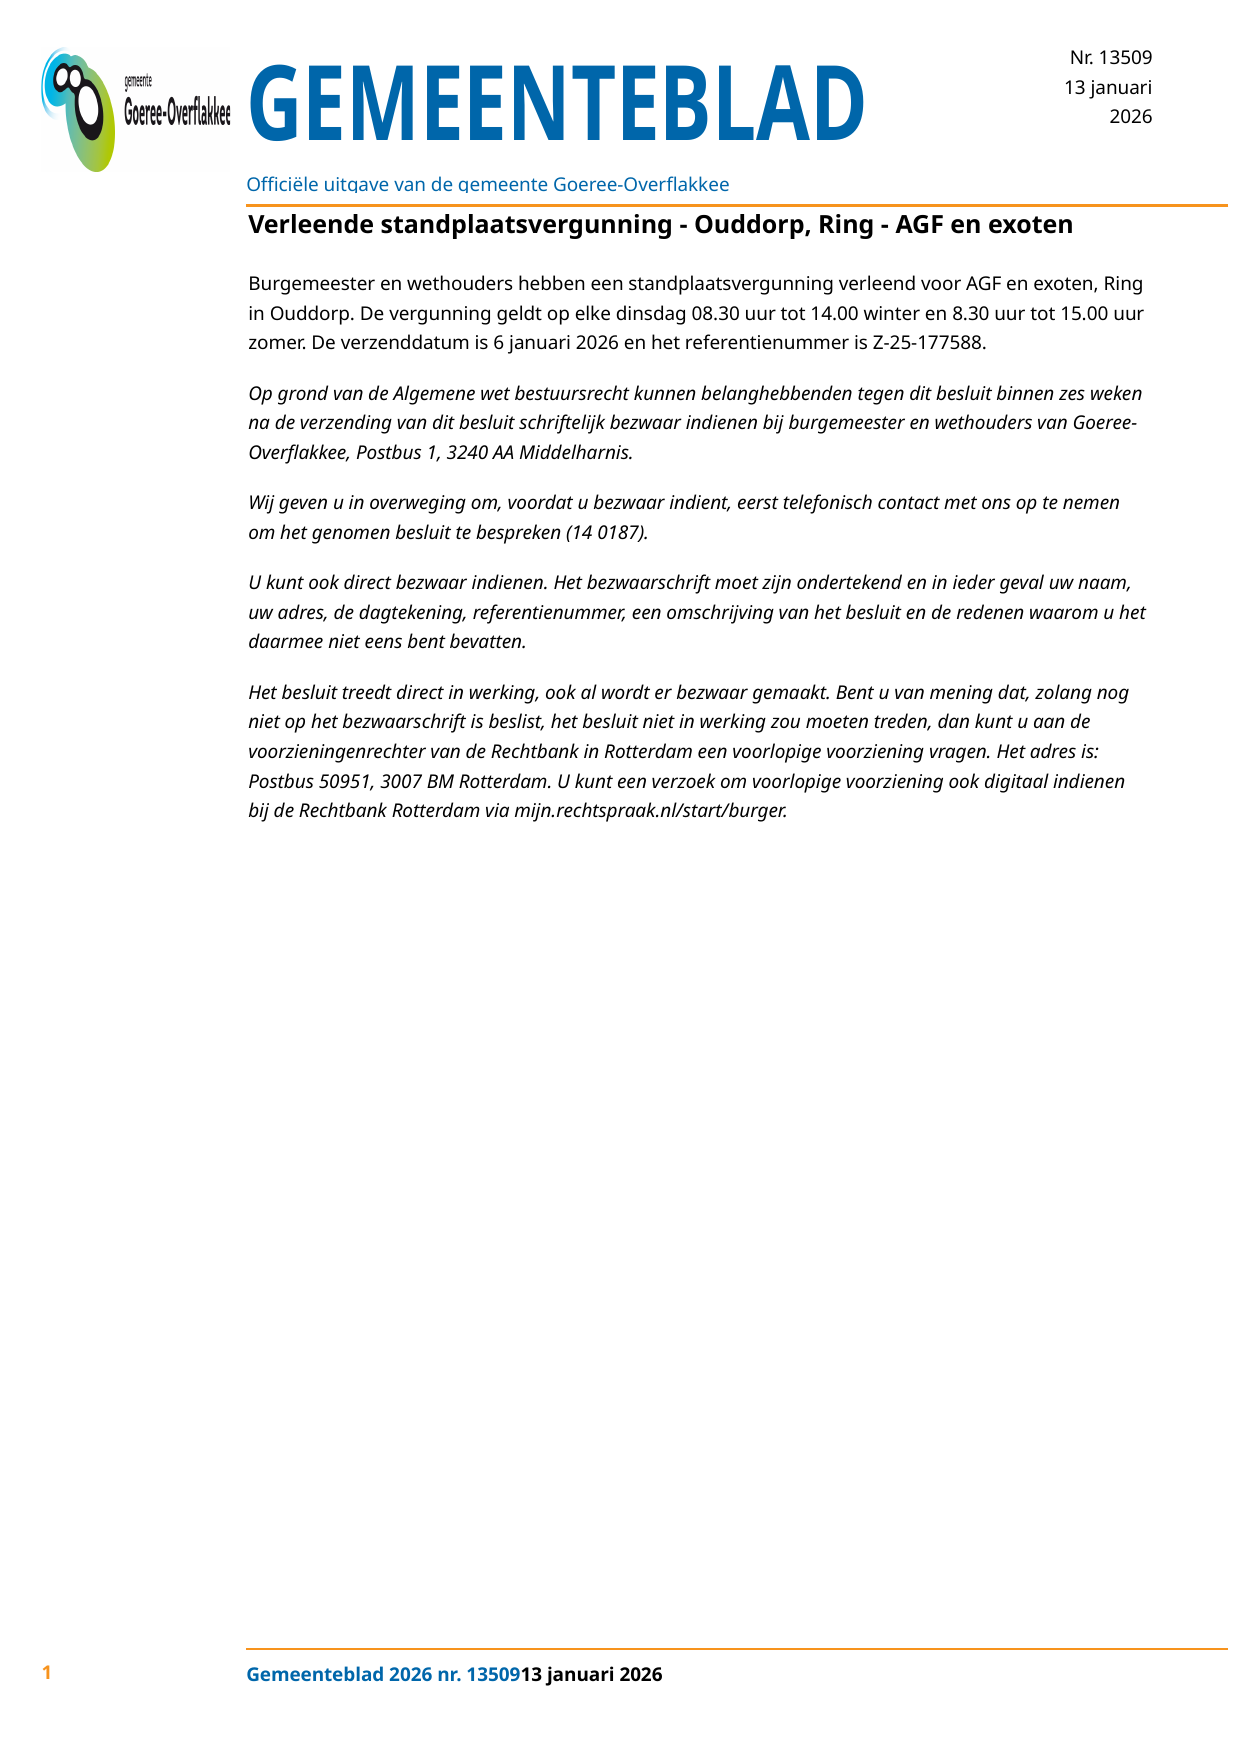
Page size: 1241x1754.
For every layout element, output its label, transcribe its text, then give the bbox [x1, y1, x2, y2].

text Wij geven u in overweging om, voordat u bezwaar indient, eerst telefonisch contact met ons op te nemen om het genomen besluit te bespreken (14 0187). [248, 489, 1152, 545]
text Op grond van de Algemene wet bestuursrecht kunnen belanghebbenden tegen dit besluit binnen zes weken na de verzending van dit besluit schriftelijk bezwaar indienen bij burgemeester en wethouders van Goeree-Overflakkee, Postbus 1, 3240 AA Middelharnis. [248, 380, 1152, 465]
text Het besluit treedt direct in werking, ook al wordt er bezwaar gemaakt. Bent u van mening dat, zolang nog niet op het bezwaarschrift is beslist, het besluit niet in werking zou moeten treden, dan kunt u aan de voorzieningenrechter van de Rechtbank in Rotterdam een voorlopige voorziening vragen. Het adres is: Postbus 50951, 3007 BM Rotterdam. U kunt een verzoek om voorlopige voorziening ook digitaal indienen bij de Rechtbank Rotterdam via mijn.rechtspraak.nl/start/burger. [248, 679, 1152, 823]
text Verleende standplaatsvergunning - Ouddorp, Ring - AGF en exoten [248, 207, 1152, 241]
picture [41, 47, 231, 172]
text Burgemeester en wethouders hebben een standplaatsvergunning verleend voor AGF en exoten, Ring in Ouddorp. De vergunning geldt op elke dinsdag 08.30 uur tot 14.00 winter en 8.30 uur tot 15.00 uur zomer. De verzenddatum is 6 januari 2026 en het referentienummer is Z-25-177588. [248, 270, 1152, 355]
text U kunt ook direct bezwaar indienen. Het bezwaarschrift moet zijn ondertekend en in ieder geval uw naam, uw adres, de dagtekening, referentienummer, een omschrijving van het besluit en de redenen waarom u het daarmee niet eens bent bevatten. [248, 569, 1152, 654]
